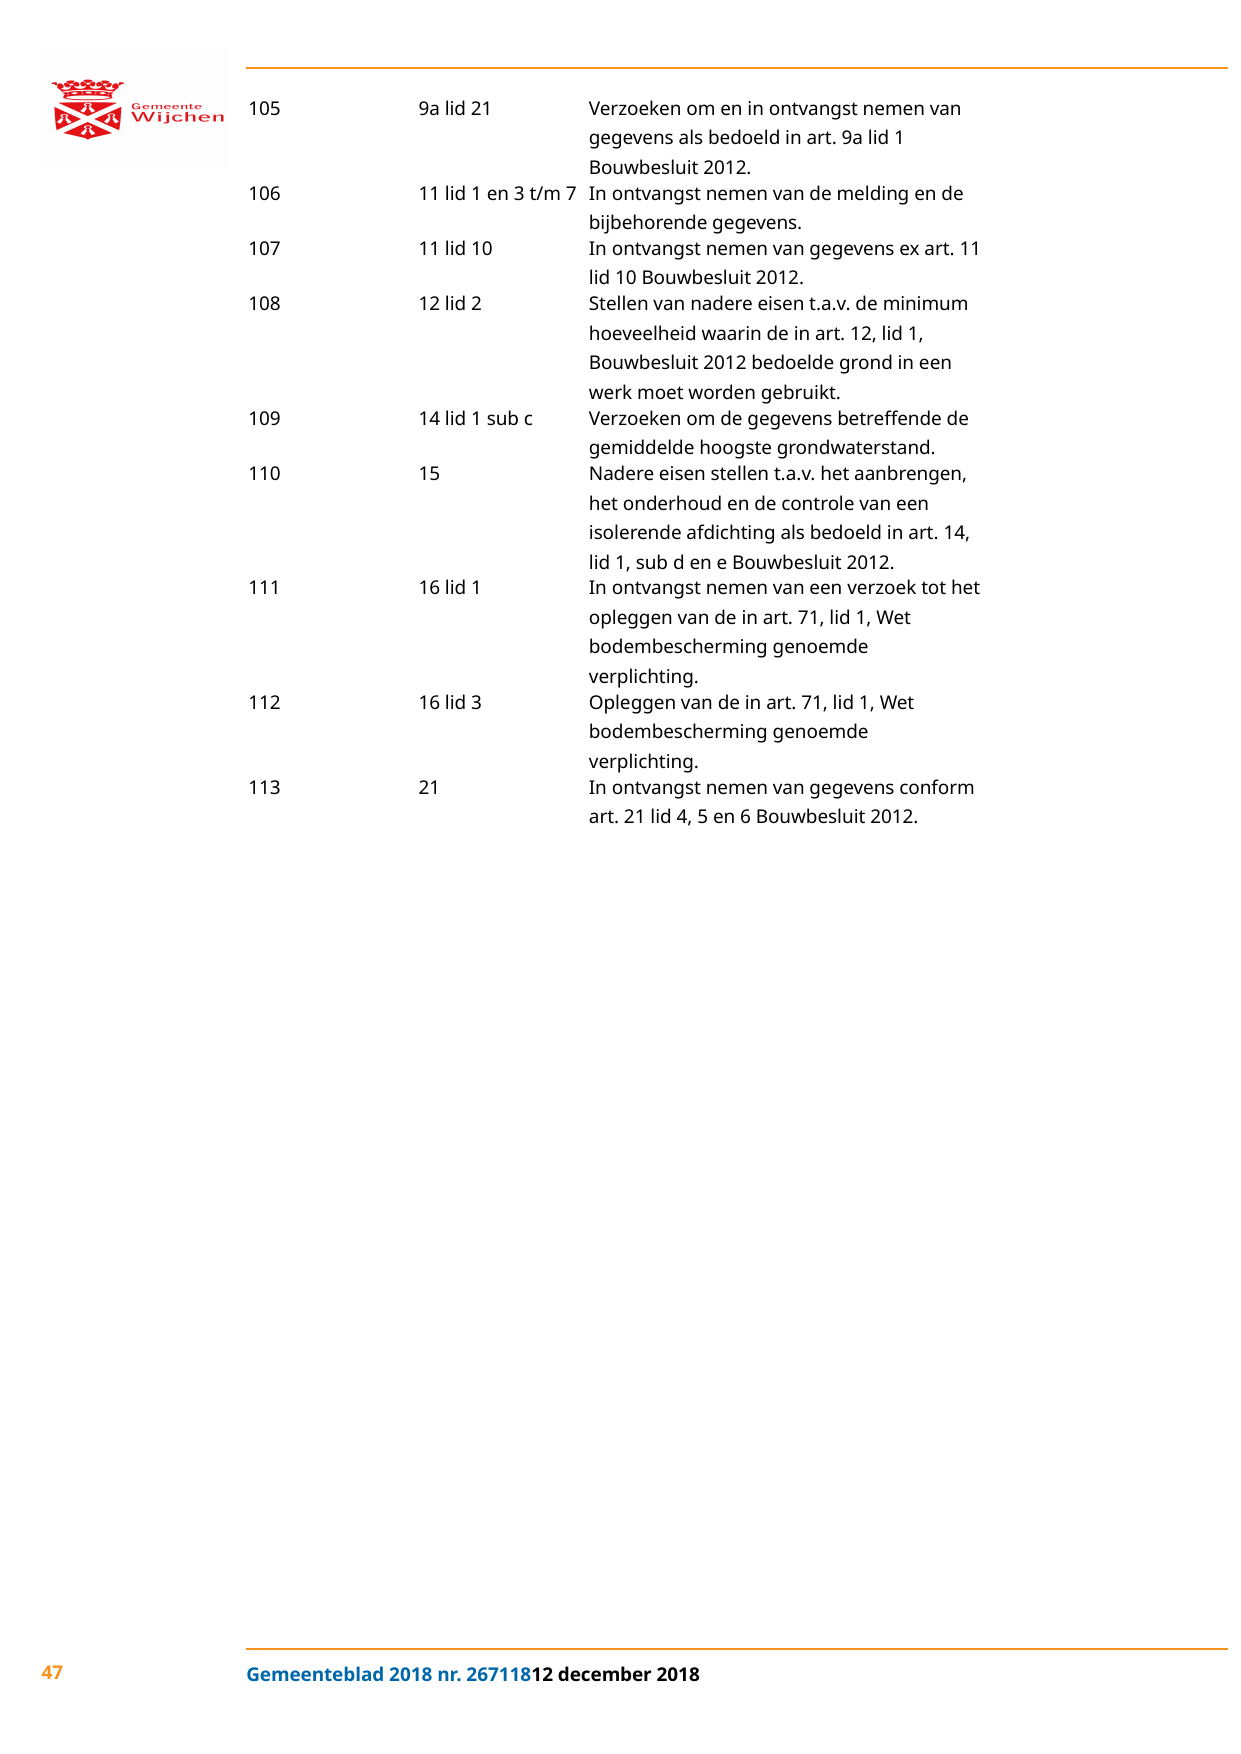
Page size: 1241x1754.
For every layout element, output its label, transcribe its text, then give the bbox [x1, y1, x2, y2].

table_cell [981, 180, 1152, 235]
table_cell 21 [418, 774, 589, 829]
table_cell 108 [248, 290, 418, 405]
table_cell In ontvangst nemen van een verzoek tot het opleggen van de in art. 71, lid 1, Wet bodembescherming genoemde verplichting. [589, 575, 981, 689]
table_cell 111 [248, 575, 418, 689]
table_cell [981, 405, 1152, 460]
table_cell [981, 290, 1152, 405]
table_cell Verzoeken om de gegevens betreffende de gemiddelde hoogste grondwaterstand. [589, 405, 981, 460]
table_cell [981, 235, 1152, 290]
table_cell 9a lid 21 [418, 95, 589, 180]
table_cell 11 lid 1 en 3 t/m 7 [418, 180, 589, 235]
picture [41, 47, 231, 172]
table_cell [981, 689, 1152, 774]
table_cell 106 [248, 180, 418, 235]
table_cell 105 [248, 95, 418, 180]
table_cell 113 [248, 774, 418, 829]
table_cell [981, 95, 1152, 180]
table_cell 11 lid 10 [418, 235, 589, 290]
table_cell [981, 460, 1152, 574]
table_cell [981, 774, 1152, 829]
table_cell 16 lid 3 [418, 689, 589, 774]
table_cell 16 lid 1 [418, 575, 589, 689]
table_cell Verzoeken om en in ontvangst nemen van gegevens als bedoeld in art. 9a lid 1 Bouwbesluit 2012. [589, 95, 981, 180]
table_cell Opleggen van de in art. 71, lid 1, Wet bodembescherming genoemde verplichting. [589, 689, 981, 774]
table_cell 15 [418, 460, 589, 574]
table_cell In ontvangst nemen van gegevens conform art. 21 lid 4, 5 en 6 Bouwbesluit 2012. [589, 774, 981, 829]
table_cell 110 [248, 460, 418, 574]
table_cell [981, 575, 1152, 689]
table_cell Nadere eisen stellen t.a.v. het aanbrengen, het onderhoud en de controle van een isolerende afdichting als bedoeld in art. 14, lid 1, sub d en e Bouwbesluit 2012. [589, 460, 981, 574]
table_cell In ontvangst nemen van de melding en de bijbehorende gegevens. [589, 180, 981, 235]
table_cell Stellen van nadere eisen t.a.v. de minimum hoeveelheid waarin de in art. 12, lid 1, Bouwbesluit 2012 bedoelde grond in een werk moet worden gebruikt. [589, 290, 981, 405]
table_cell 14 lid 1 sub c [418, 405, 589, 460]
table_cell 109 [248, 405, 418, 460]
table_cell In ontvangst nemen van gegevens ex art. 11 lid 10 Bouwbesluit 2012. [589, 235, 981, 290]
table_cell 112 [248, 689, 418, 774]
table_cell 12 lid 2 [418, 290, 589, 405]
table_cell 107 [248, 235, 418, 290]
